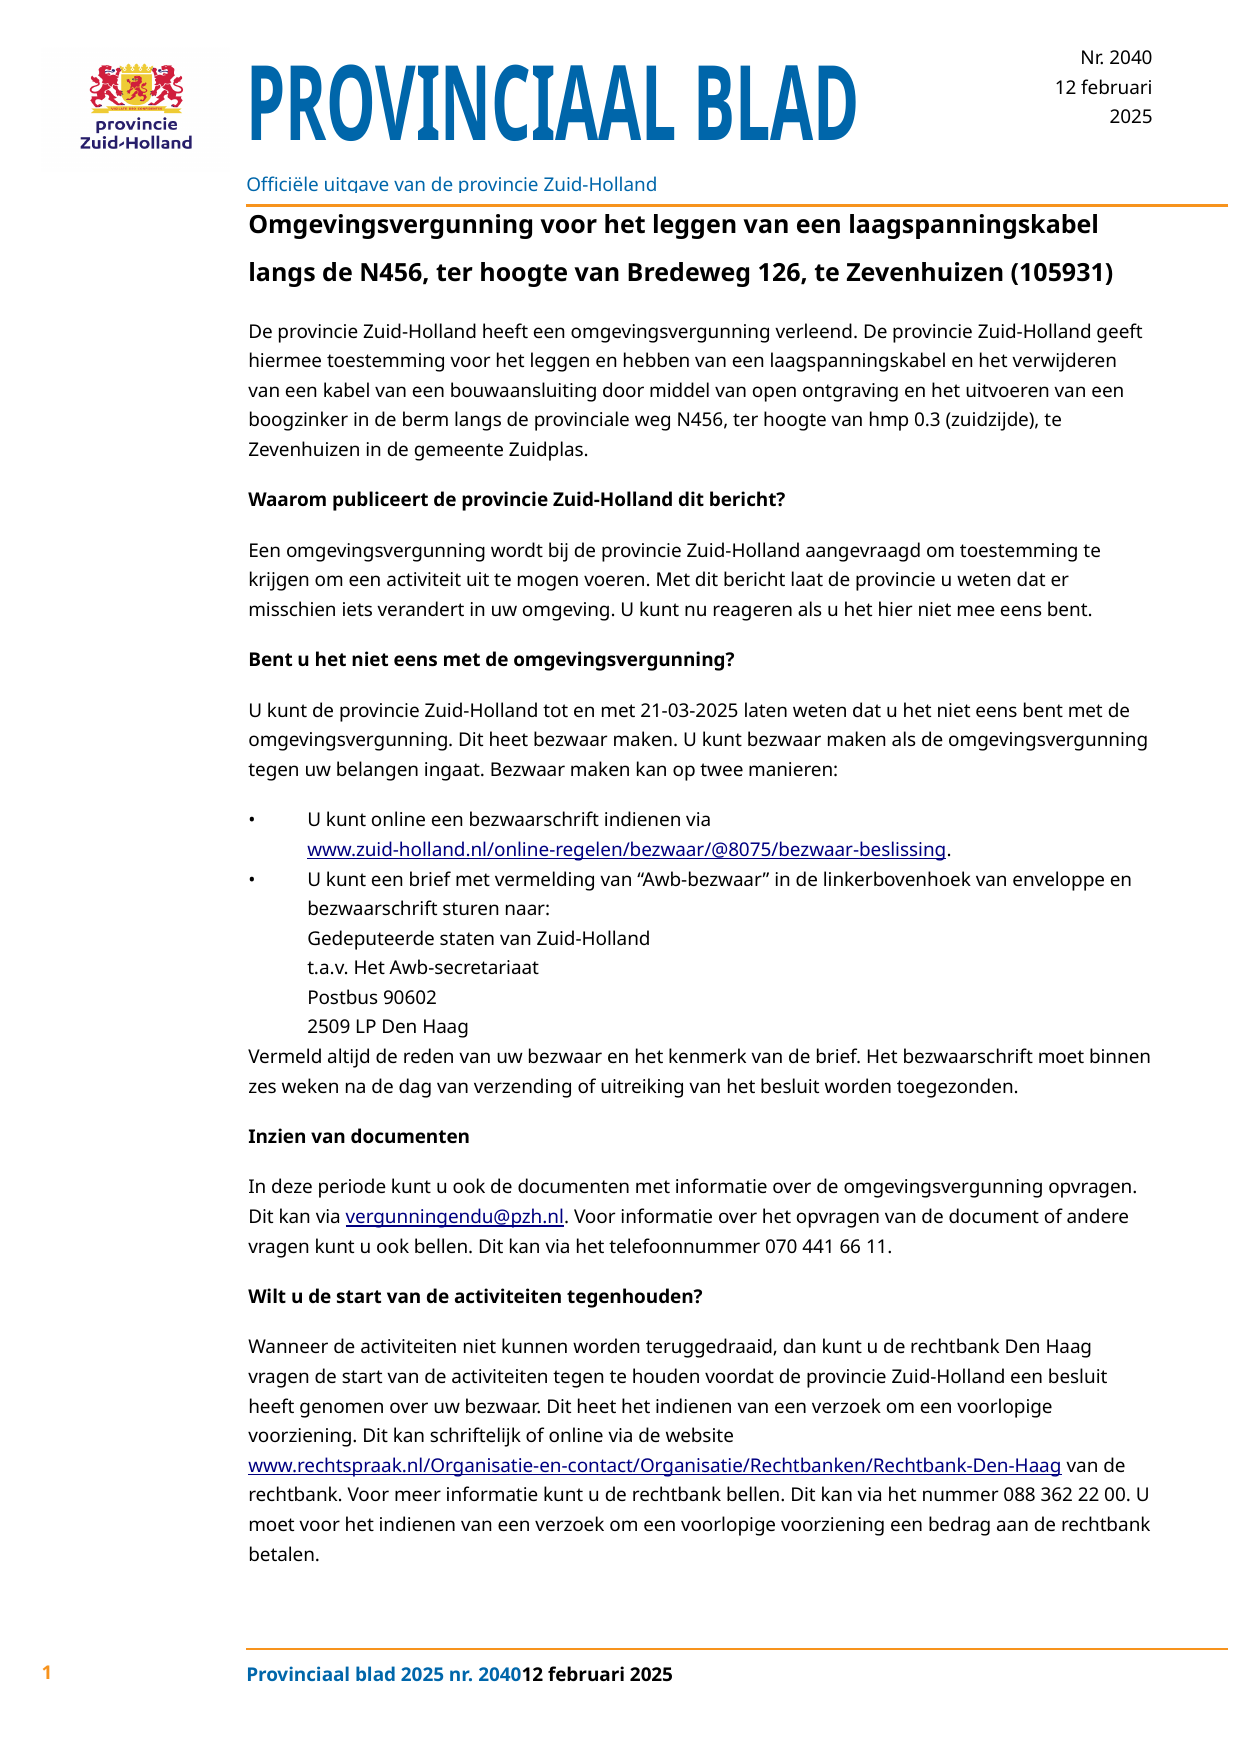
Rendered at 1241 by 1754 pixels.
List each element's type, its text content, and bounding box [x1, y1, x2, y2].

list Postbus 90602 [248, 984, 1152, 1010]
text Een omgevingsvergunning wordt bij de provincie Zuid-Holland aangevraagd om toestemming te krijgen om een activiteit uit te mogen voeren. Met dit bericht laat de provincie u weten dat er misschien iets verandert in uw omgeving. U kunt nu reageren als u het hier niet mee eens bent. [248, 537, 1152, 622]
text Vermeld altijd de reden van uw bezwaar en het kenmerk van de brief. Het bezwaarschrift moet binnen zes weken na de dag van verzending of uitreiking van het besluit worden toegezonden. [248, 1043, 1152, 1099]
list t.a.v. Het Awb-secretariaat [248, 954, 1152, 980]
text In deze periode kunt u ook de documenten met informatie over de omgevingsvergunning opvragen. Dit kan via vergunningendu@pzh.nl. Voor informatie over het opvragen van de document of andere vragen kunt u ook bellen. Dit kan via het telefoonnummer 070 441 66 11. [248, 1174, 1152, 1259]
list U kunt online een bezwaarschrift indienen via www.zuid-holland.nl/online-regelen/bezwaar/@8075/bezwaar-beslissing. [248, 807, 1152, 862]
text Wilt u de start van de activiteiten tegenhouden? [248, 1283, 1152, 1309]
text Waarom publiceert de provincie Zuid-Holland dit bericht? [248, 487, 1152, 512]
text Bent u het niet eens met de omgevingsvergunning? [248, 647, 1152, 672]
list Gedeputeerde staten van Zuid-Holland [248, 925, 1152, 951]
text Inzien van documenten [248, 1123, 1152, 1149]
text Omgevingsvergunning voor het leggen van een laagspanningskabel langs de N456, ter hoogte van Bredeweg 126, te Zevenhuizen (105931) [248, 207, 1152, 288]
list 2509 LP Den Haag [248, 1014, 1152, 1039]
picture [41, 47, 231, 172]
text De provincie Zuid-Holland heeft een omgevingsvergunning verleend. De provincie Zuid-Holland geeft hiermee toestemming voor het leggen en hebben van een laagspanningskabel en het verwijderen van een kabel van een bouwaansluiting door middel van open ontgraving en het uitvoeren van een boogzinker in de berm langs de provinciale weg N456, ter hoogte van hmp 0.3 (zuidzijde), te Zevenhuizen in de gemeente Zuidplas. [248, 318, 1152, 462]
text U kunt de provincie Zuid-Holland tot en met 21-03-2025 laten weten dat u het niet eens bent met de omgevingsvergunning. Dit heet bezwaar maken. U kunt bezwaar maken als de omgevingsvergunning tegen uw belangen ingaat. Bezwaar maken kan op twee manieren: [248, 697, 1152, 782]
text Wanneer de activiteiten niet kunnen worden teruggedraaid, dan kunt u de rechtbank Den Haag vragen de start van de activiteiten tegen te houden voordat de provincie Zuid-Holland een besluit heeft genomen over uw bezwaar. Dit heet het indienen van een verzoek om een voorlopige voorziening. Dit kan schriftelijk of online via de website www.rechtspraak.nl/Organisatie-en-contact/Organisatie/Rechtbanken/Rechtbank-Den-Haag van de rechtbank. Voor meer informatie kunt u de rechtbank bellen. Dit kan via het nummer 088 362 22 00. U moet voor het indienen van een verzoek om een voorlopige voorziening een bedrag aan de rechtbank betalen. [248, 1334, 1152, 1567]
list U kunt een brief met vermelding van “Awb-bezwaar” in de linkerbovenhoek van enveloppe en bezwaarschrift sturen naar: [248, 866, 1152, 921]
